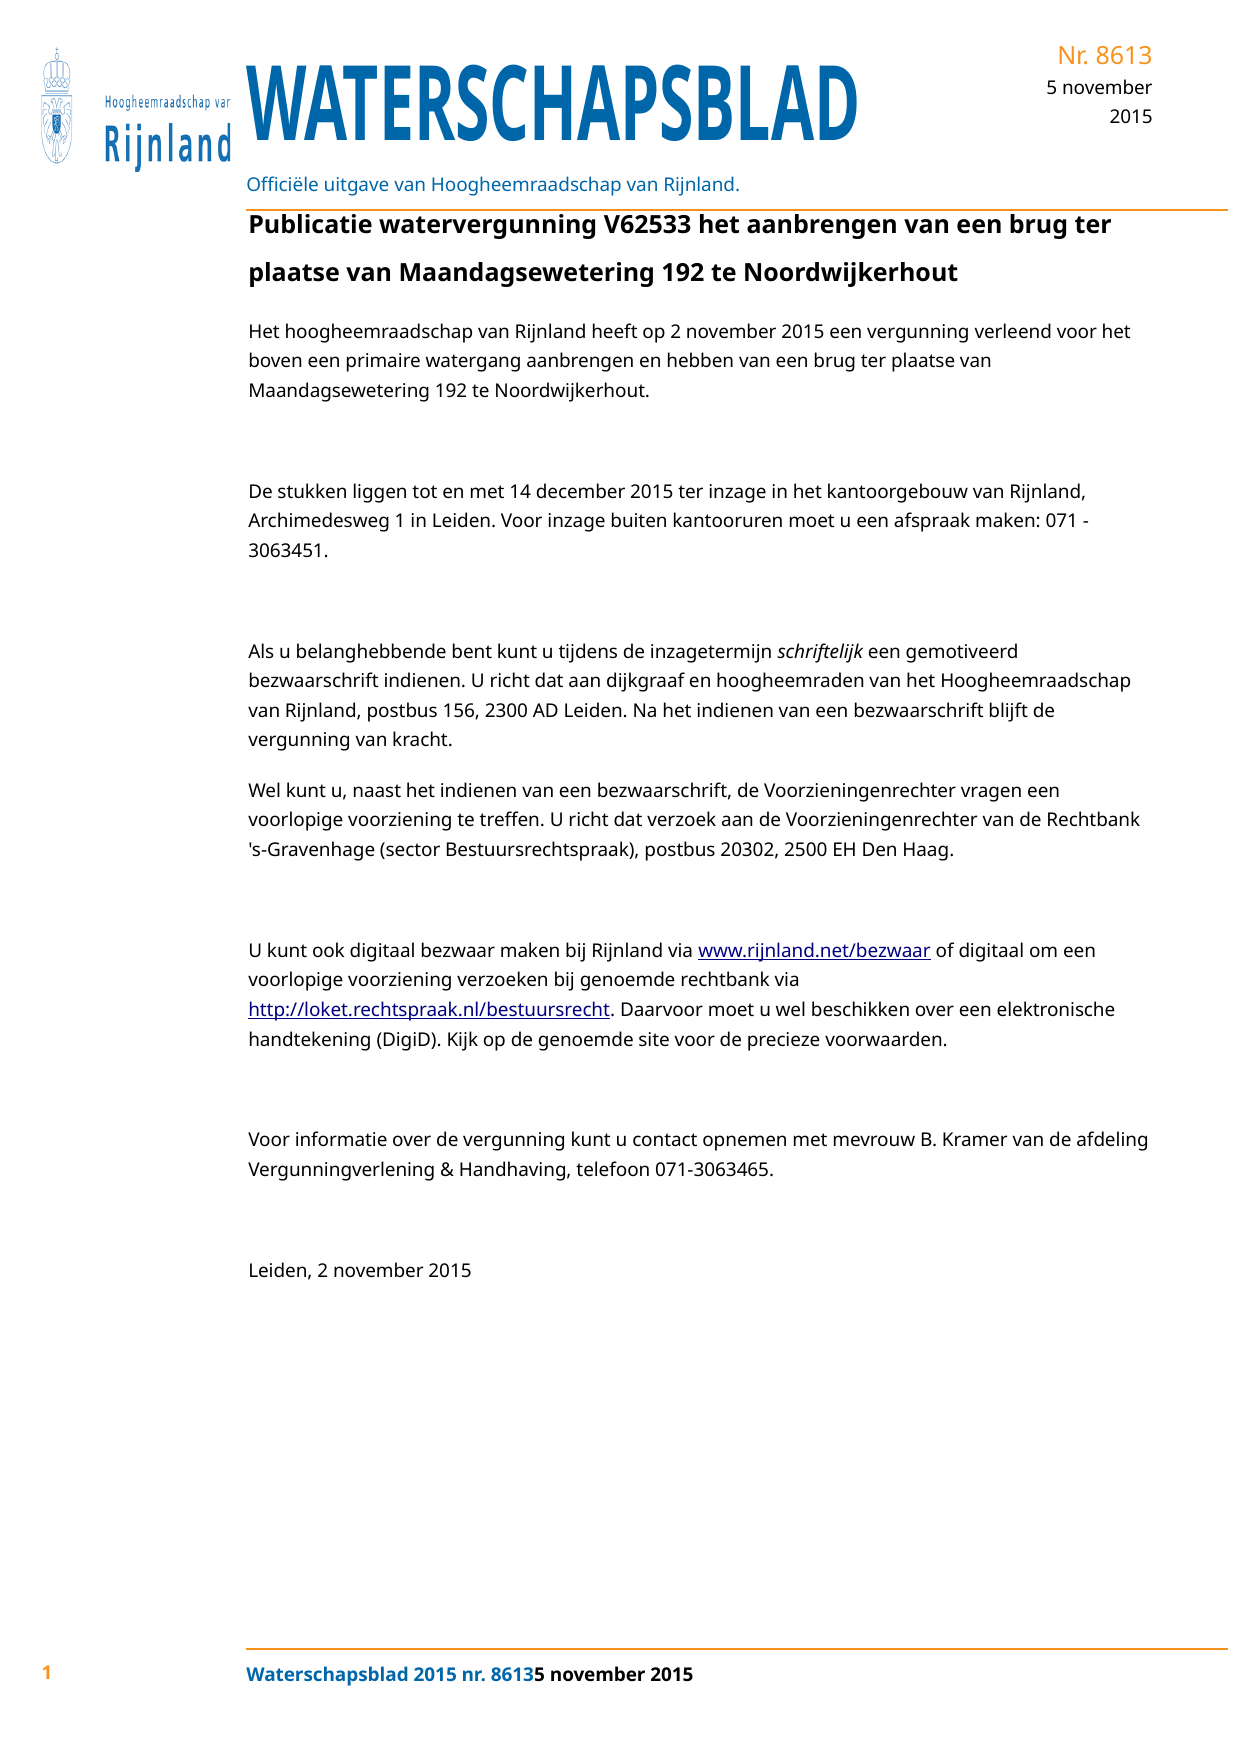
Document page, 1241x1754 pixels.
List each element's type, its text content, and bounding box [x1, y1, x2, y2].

text Leiden, 2 november 2015 [248, 1257, 1152, 1283]
text Het hoogheemraadschap van Rijnland heeft op 2 november 2015 een vergunning verleend voor het boven een primaire watergang aanbrengen en hebben van een brug ter plaatse van Maandagsewetering 192 te Noordwijkerhout. [248, 318, 1152, 403]
text U kunt ook digitaal bezwaar maken bij Rijnland via www.rijnland.net/bezwaar of digitaal om een voorlopige voorziening verzoeken bij genoemde rechtbank via http://loket.rechtspraak.nl/bestuursrecht. Daarvoor moet u wel beschikken over een elektronische handtekening (DigiD). Kijk op de genoemde site voor de precieze voorwaarden. [248, 937, 1152, 1052]
text De stukken liggen tot en met 14 december 2015 ter inzage in het kantoorgebouw van Rijnland, Archimedesweg 1 in Leiden. Voor inzage buiten kantooruren moet u een afspraak maken: 071 - 3063451. [248, 478, 1152, 563]
picture [41, 47, 231, 172]
text Publicatie watervergunning V62533 het aanbrengen van een brug ter plaatse van Maandagsewetering 192 te Noordwijkerhout [248, 211, 1152, 288]
text Wel kunt u, naast het indienen van een bezwaarschrift, de Voorzieningenrechter vragen een voorlopige voorziening te treffen. U richt dat verzoek aan de Voorzieningenrechter van de Rechtbank 's-Gravenhage (sector Bestuursrechtspraak), postbus 20302, 2500 EH Den Haag. [248, 777, 1152, 862]
text Voor informatie over de vergunning kunt u contact opnemen met mevrouw B. Kramer van de afdeling Vergunningverlening & Handhaving, telefoon 071-3063465. [248, 1127, 1152, 1182]
text Als u belanghebbende bent kunt u tijdens de inzagetermijn schriftelijk een gemotiveerd bezwaarschrift indienen. U richt dat aan dijkgraaf en hoogheemraden van het Hoogheemraadschap van Rijnland, postbus 156, 2300 AD Leiden. Na het indienen van een bezwaarschrift blijft de vergunning van kracht. [248, 638, 1152, 752]
